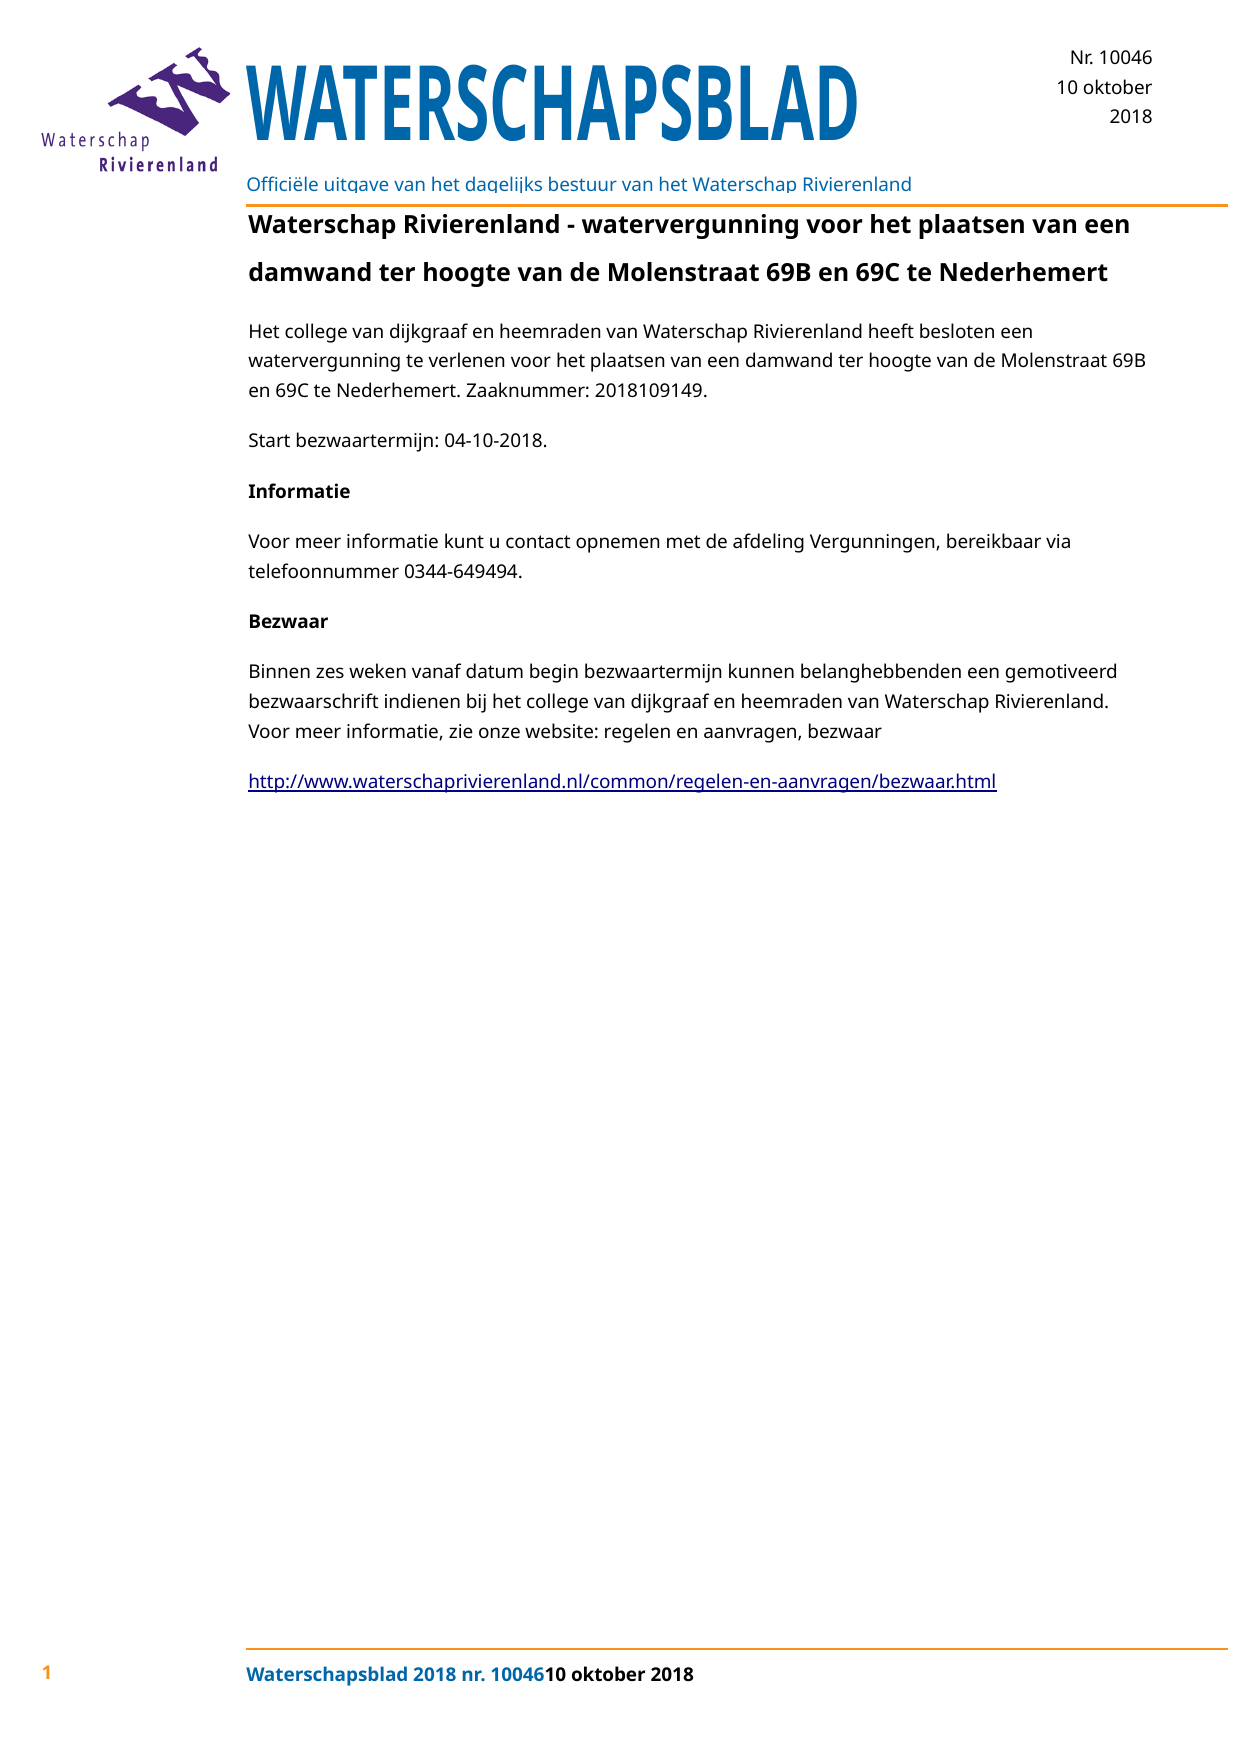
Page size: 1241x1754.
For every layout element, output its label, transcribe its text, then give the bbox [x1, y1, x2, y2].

picture [41, 47, 231, 172]
text Bezwaar [248, 608, 1152, 634]
text Het college van dijkgraaf en heemraden van Waterschap Rivierenland heeft besloten een watervergunning te verlenen voor het plaatsen van een damwand ter hoogte van de Molenstraat 69B en 69C te Nederhemert. Zaaknummer: 2018109149. [248, 318, 1152, 403]
text Start bezwaartermijn: 04-10-2018. [248, 427, 1152, 453]
text Waterschap Rivierenland - watervergunning voor het plaatsen van een damwand ter hoogte van de Molenstraat 69B en 69C te Nederhemert [248, 207, 1152, 288]
text Binnen zes weken vanaf datum begin bezwaartermijn kunnen belanghebbenden een gemotiveerd bezwaarschrift indienen bij het college van dijkgraaf en heemraden van Waterschap Rivierenland. Voor meer informatie, zie onze website: regelen en aanvragen, bezwaar [248, 659, 1152, 744]
text http://www.waterschaprivierenland.nl/common/regelen-en-aanvragen/bezwaar.html [248, 768, 1152, 794]
text Informatie [248, 478, 1152, 504]
text Voor meer informatie kunt u contact opnemen met de afdeling Vergunningen, bereikbaar via telefoonnummer 0344-649494. [248, 528, 1152, 584]
